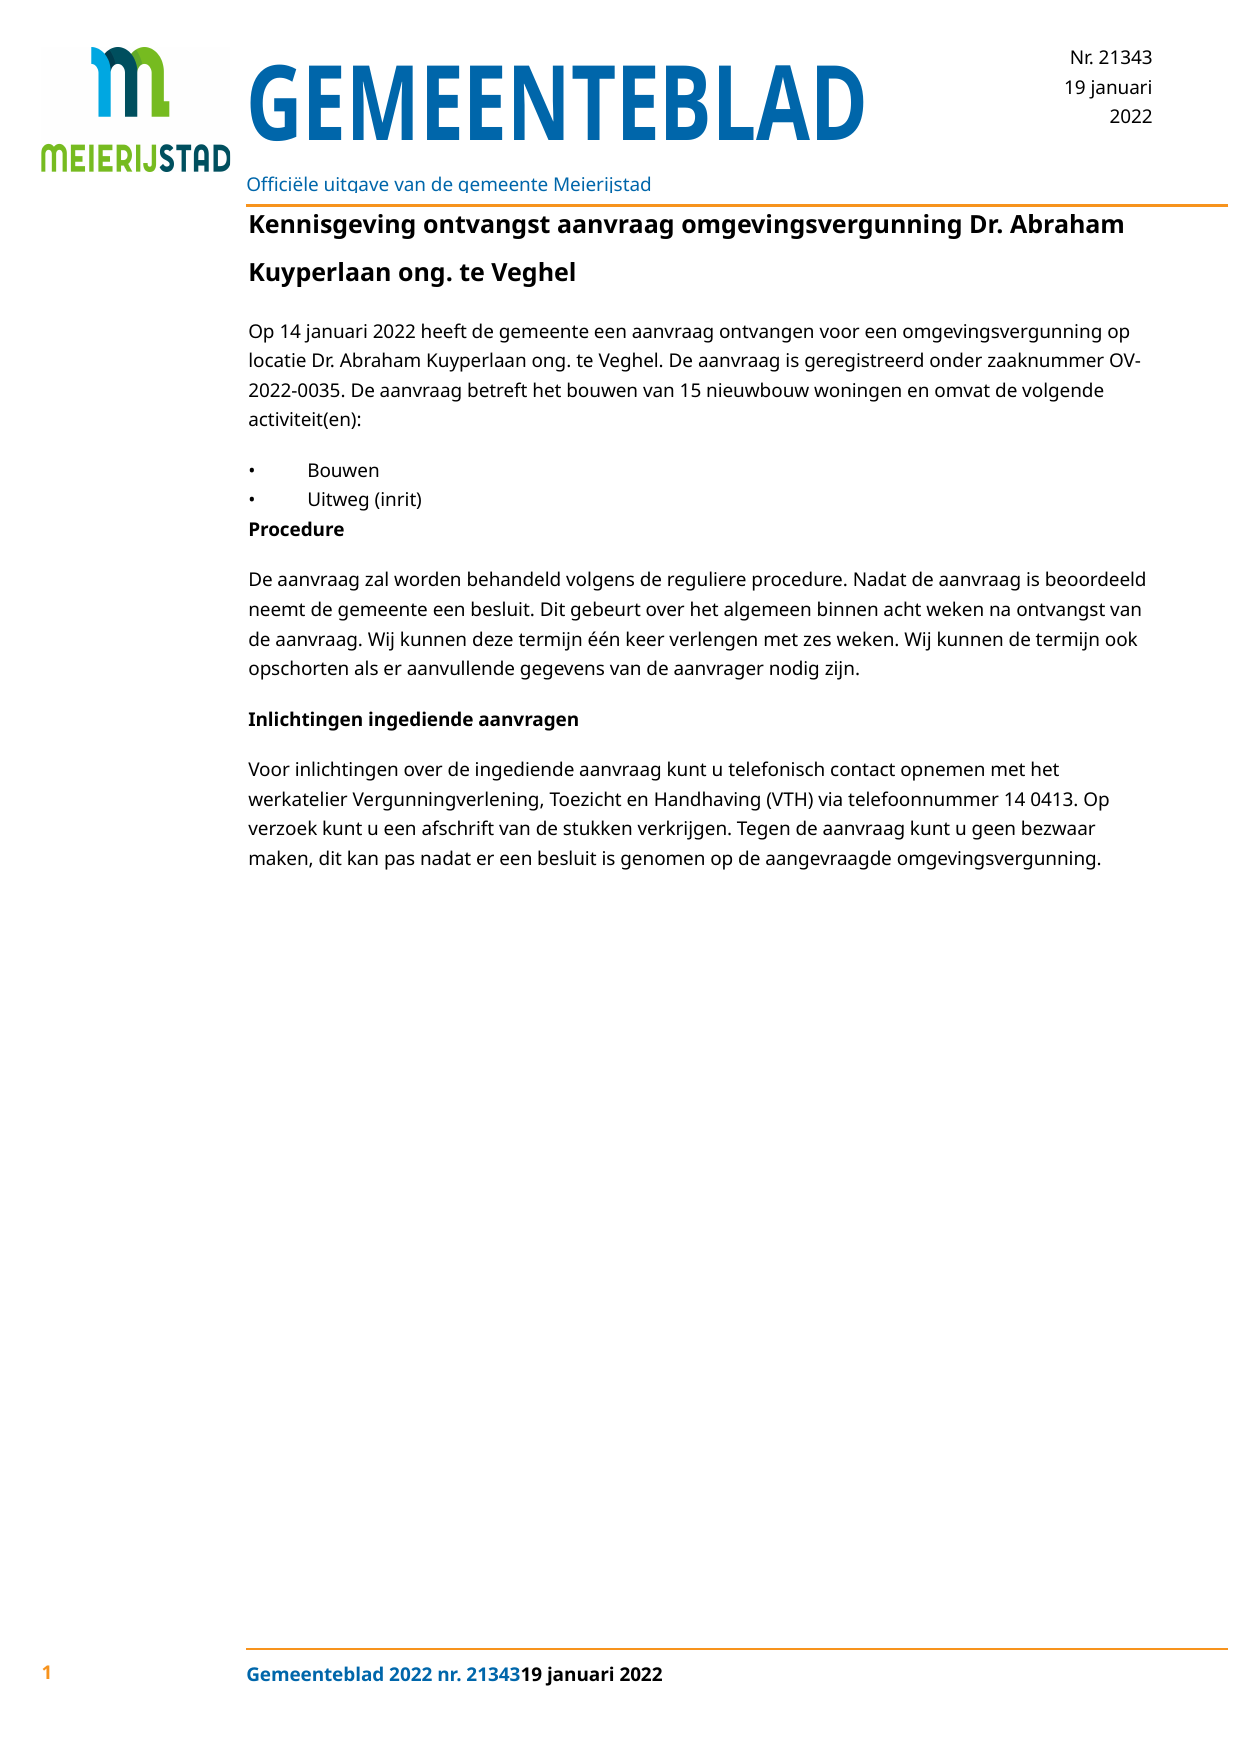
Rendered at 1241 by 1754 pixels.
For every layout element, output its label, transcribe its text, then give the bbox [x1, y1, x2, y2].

list Bouwen [248, 457, 1152, 483]
list Uitweg (inrit) [248, 487, 1152, 512]
picture [41, 47, 231, 172]
text Procedure [248, 516, 1152, 542]
text De aanvraag zal worden behandeld volgens de reguliere procedure. Nadat de aanvraag is beoordeeld neemt de gemeente een besluit. Dit gebeurt over het algemeen binnen acht weken na ontvangst van de aanvraag. Wij kunnen deze termijn één keer verlengen met zes weken. Wij kunnen de termijn ook opschorten als er aanvullende gegevens van de aanvrager nodig zijn. [248, 567, 1152, 681]
text Op 14 januari 2022 heeft de gemeente een aanvraag ontvangen voor een omgevingsvergunning op locatie Dr. Abraham Kuyperlaan ong. te Veghel. De aanvraag is geregistreerd onder zaaknummer OV-2022-0035. De aanvraag betreft het bouwen van 15 nieuwbouw woningen en omvat de volgende activiteit(en): [248, 318, 1152, 432]
text Voor inlichtingen over de ingediende aanvraag kunt u telefonisch contact opnemen met het werkatelier Vergunningverlening, Toezicht en Handhaving (VTH) via telefoonnummer 14 0413. Op verzoek kunt u een afschrift van de stukken verkrijgen. Tegen de aanvraag kunt u geen bezwaar maken, dit kan pas nadat er een besluit is genomen op de aangevraagde omgevingsvergunning. [248, 756, 1152, 871]
text Kennisgeving ontvangst aanvraag omgevingsvergunning Dr. Abraham Kuyperlaan ong. te Veghel [248, 207, 1152, 288]
text Inlichtingen ingediende aanvragen [248, 706, 1152, 732]
